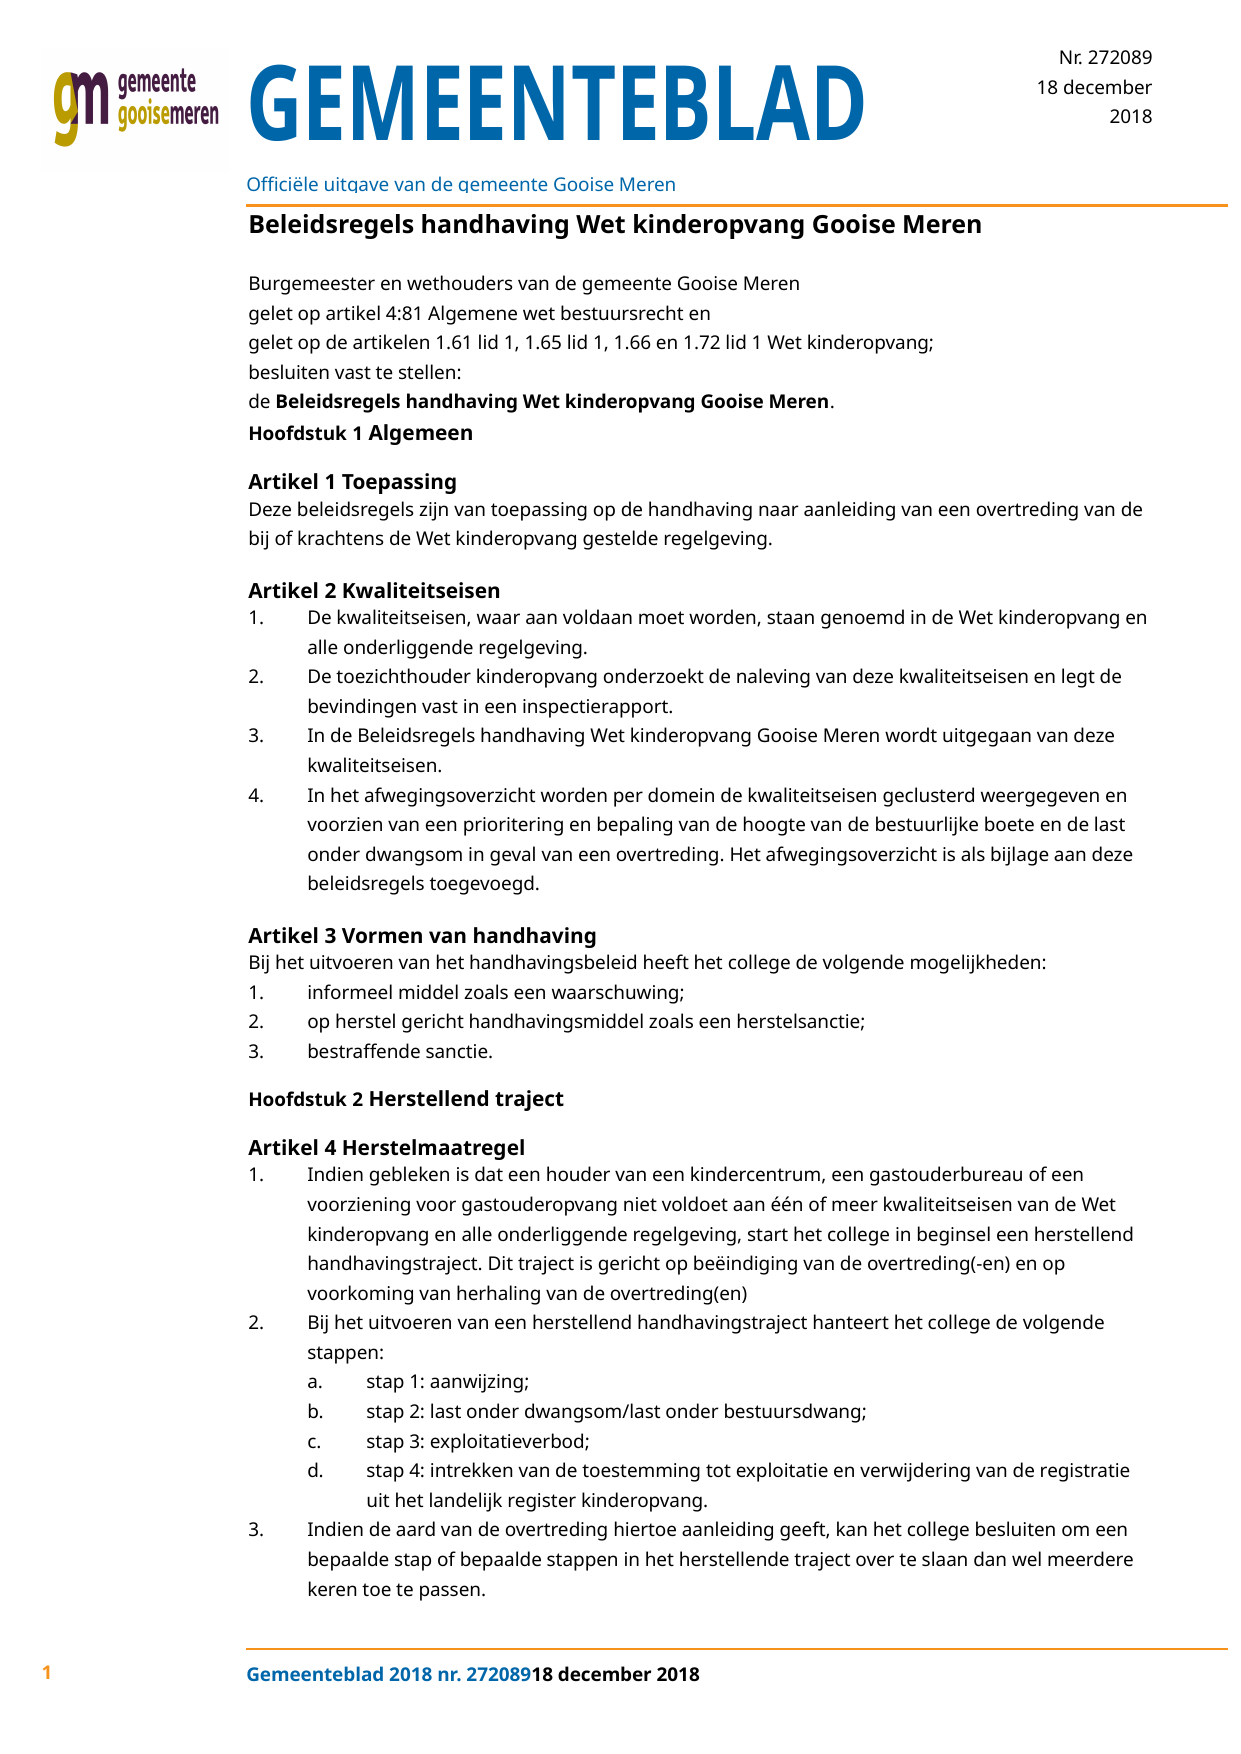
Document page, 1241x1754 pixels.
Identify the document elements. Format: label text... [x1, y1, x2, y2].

list Bij het uitvoeren van een herstellend handhavingstraject hanteert het college de volgende stappen: [248, 1309, 1152, 1365]
list In het afwegingsoverzicht worden per domein de kwaliteitseisen geclusterd weergegeven en voorzien van een prioritering en bepaling van de hoogte van de bestuurlijke boete en de last onder dwangsom in geval van een overtreding. Het afwegingsoverzicht is als bijlage aan deze beleidsregels toegevoegd. [248, 782, 1152, 896]
list op herstel gericht handhavingsmiddel zoals een herstelsanctie; [248, 1009, 1152, 1034]
text Hoofdstuk 1 Algemeen [248, 418, 1152, 447]
text Artikel 1 Toepassing [248, 467, 1152, 496]
list informeel middel zoals een waarschuwing; [248, 979, 1152, 1005]
text besluiten vast te stellen: [248, 359, 1152, 385]
list bestraffende sanctie. [248, 1038, 1152, 1064]
picture [41, 47, 231, 172]
text Artikel 4 Herstelmaatregel [248, 1133, 1152, 1162]
text Bij het uitvoeren van het handhavingsbeleid heeft het college de volgende mogelijkheden: [248, 949, 1152, 975]
list stap 4: intrekken van de toestemming tot exploitatie en verwijdering van de registratie uit het landelijk register kinderopvang. [307, 1457, 1152, 1513]
text gelet op artikel 4:81 Algemene wet bestuursrecht en [248, 300, 1152, 326]
list Indien gebleken is dat een houder van een kindercentrum, een gastouderbureau of een voorziening voor gastouderopvang niet voldoet aan één of meer kwaliteitseisen van de Wet kinderopvang en alle onderliggende regelgeving, start het college in beginsel een herstellend handhavingstraject. Dit traject is gericht op beëindiging van de overtreding(-en) en op voorkoming van herhaling van de overtreding(en) [248, 1162, 1152, 1306]
text Beleidsregels handhaving Wet kinderopvang Gooise Meren [248, 207, 1152, 241]
list Indien de aard van de overtreding hiertoe aanleiding geeft, kan het college besluiten om een bepaalde stap of bepaalde stappen in het herstellende traject over te slaan dan wel meerdere keren toe te passen. [248, 1517, 1152, 1601]
list De kwaliteitseisen, waar aan voldaan moet worden, staan genoemd in de Wet kinderopvang en alle onderliggende regelgeving. [248, 604, 1152, 660]
list stap 2: last onder dwangsom/last onder bestuursdwang; [307, 1398, 1152, 1424]
list In de Beleidsregels handhaving Wet kinderopvang Gooise Meren wordt uitgegaan van deze kwaliteitseisen. [248, 723, 1152, 778]
text Artikel 2 Kwaliteitseisen [248, 576, 1152, 604]
text de Beleidsregels handhaving Wet kinderopvang Gooise Meren. [248, 389, 1152, 414]
text Burgemeester en wethouders van de gemeente Gooise Meren [248, 270, 1152, 296]
text Hoofdstuk 2 Herstellend traject [248, 1084, 1152, 1112]
list De toezichthouder kinderopvang onderzoekt de naleving van deze kwaliteitseisen en legt de bevindingen vast in een inspectierapport. [248, 663, 1152, 719]
list stap 1: aanwijzing; [307, 1369, 1152, 1394]
list stap 3: exploitatieverbod; [307, 1428, 1152, 1453]
text Artikel 3 Vormen van handhaving [248, 921, 1152, 949]
text Deze beleidsregels zijn van toepassing op de handhaving naar aanleiding van een overtreding van de bij of krachtens de Wet kinderopvang gestelde regelgeving. [248, 496, 1152, 551]
text gelet op de artikelen 1.61 lid 1, 1.65 lid 1, 1.66 en 1.72 lid 1 Wet kinderopvang; [248, 329, 1152, 355]
